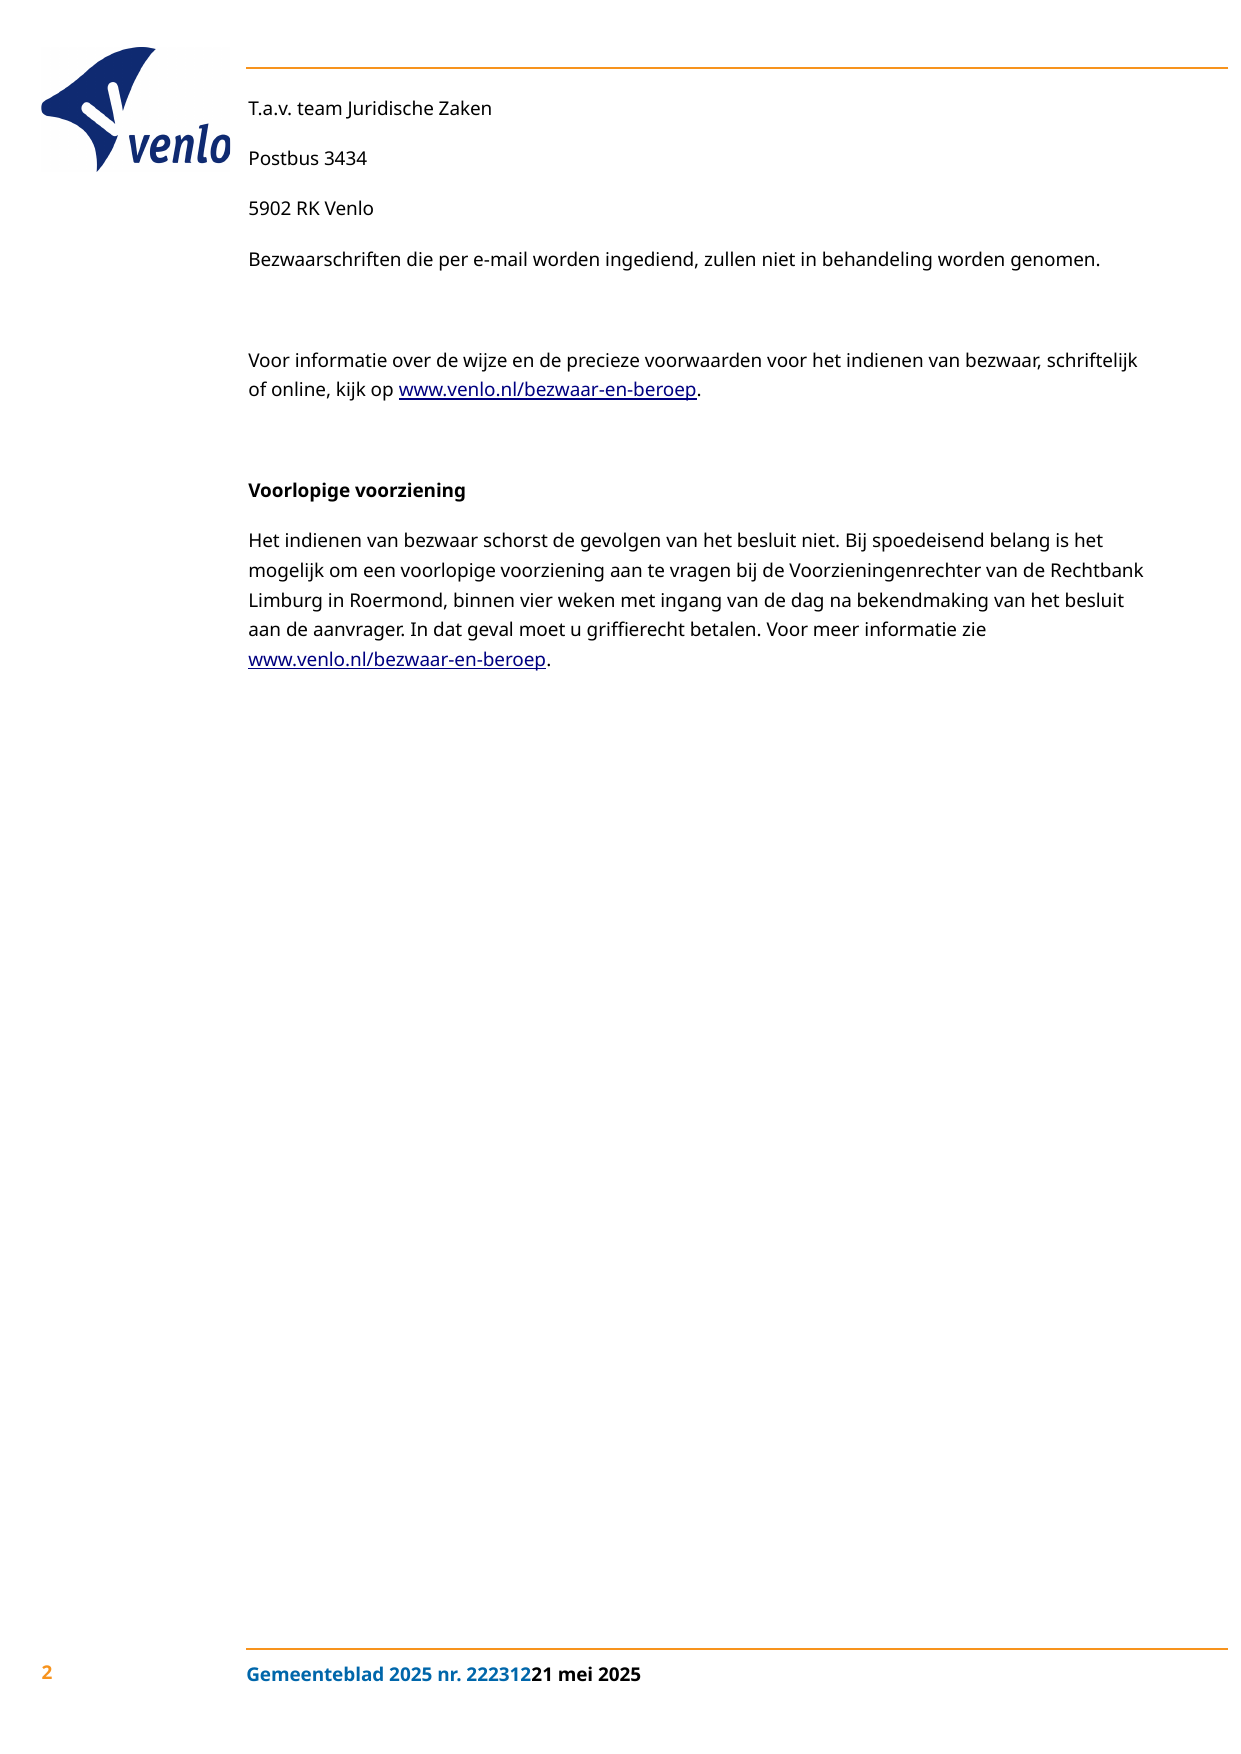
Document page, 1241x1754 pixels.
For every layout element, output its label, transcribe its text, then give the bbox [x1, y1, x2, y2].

text 5902 RK Venlo [248, 196, 1152, 221]
text Voor informatie over de wijze en de precieze voorwaarden voor het indienen van bezwaar, schriftelijk of online, kijk op www.venlo.nl/bezwaar-en-beroep. [248, 347, 1152, 402]
picture [41, 47, 231, 172]
text T.a.v. team Juridische Zaken [248, 95, 1152, 121]
text Het indienen van bezwaar schorst de gevolgen van het besluit niet. Bij spoedeisend belang is het mogelijk om een voorlopige voorziening aan te vragen bij de Voorzieningenrechter van de Rechtbank Limburg in Roermond, binnen vier weken met ingang van de dag na bekendmaking van het besluit aan de aanvrager. In dat geval moet u griffierecht betalen. Voor meer informatie zie www.venlo.nl/bezwaar-en-beroep. [248, 528, 1152, 672]
text Bezwaarschriften die per e-mail worden ingediend, zullen niet in behandeling worden genomen. [248, 246, 1152, 272]
text Voorlopige voorziening [248, 477, 1152, 503]
text Postbus 3434 [248, 145, 1152, 171]
